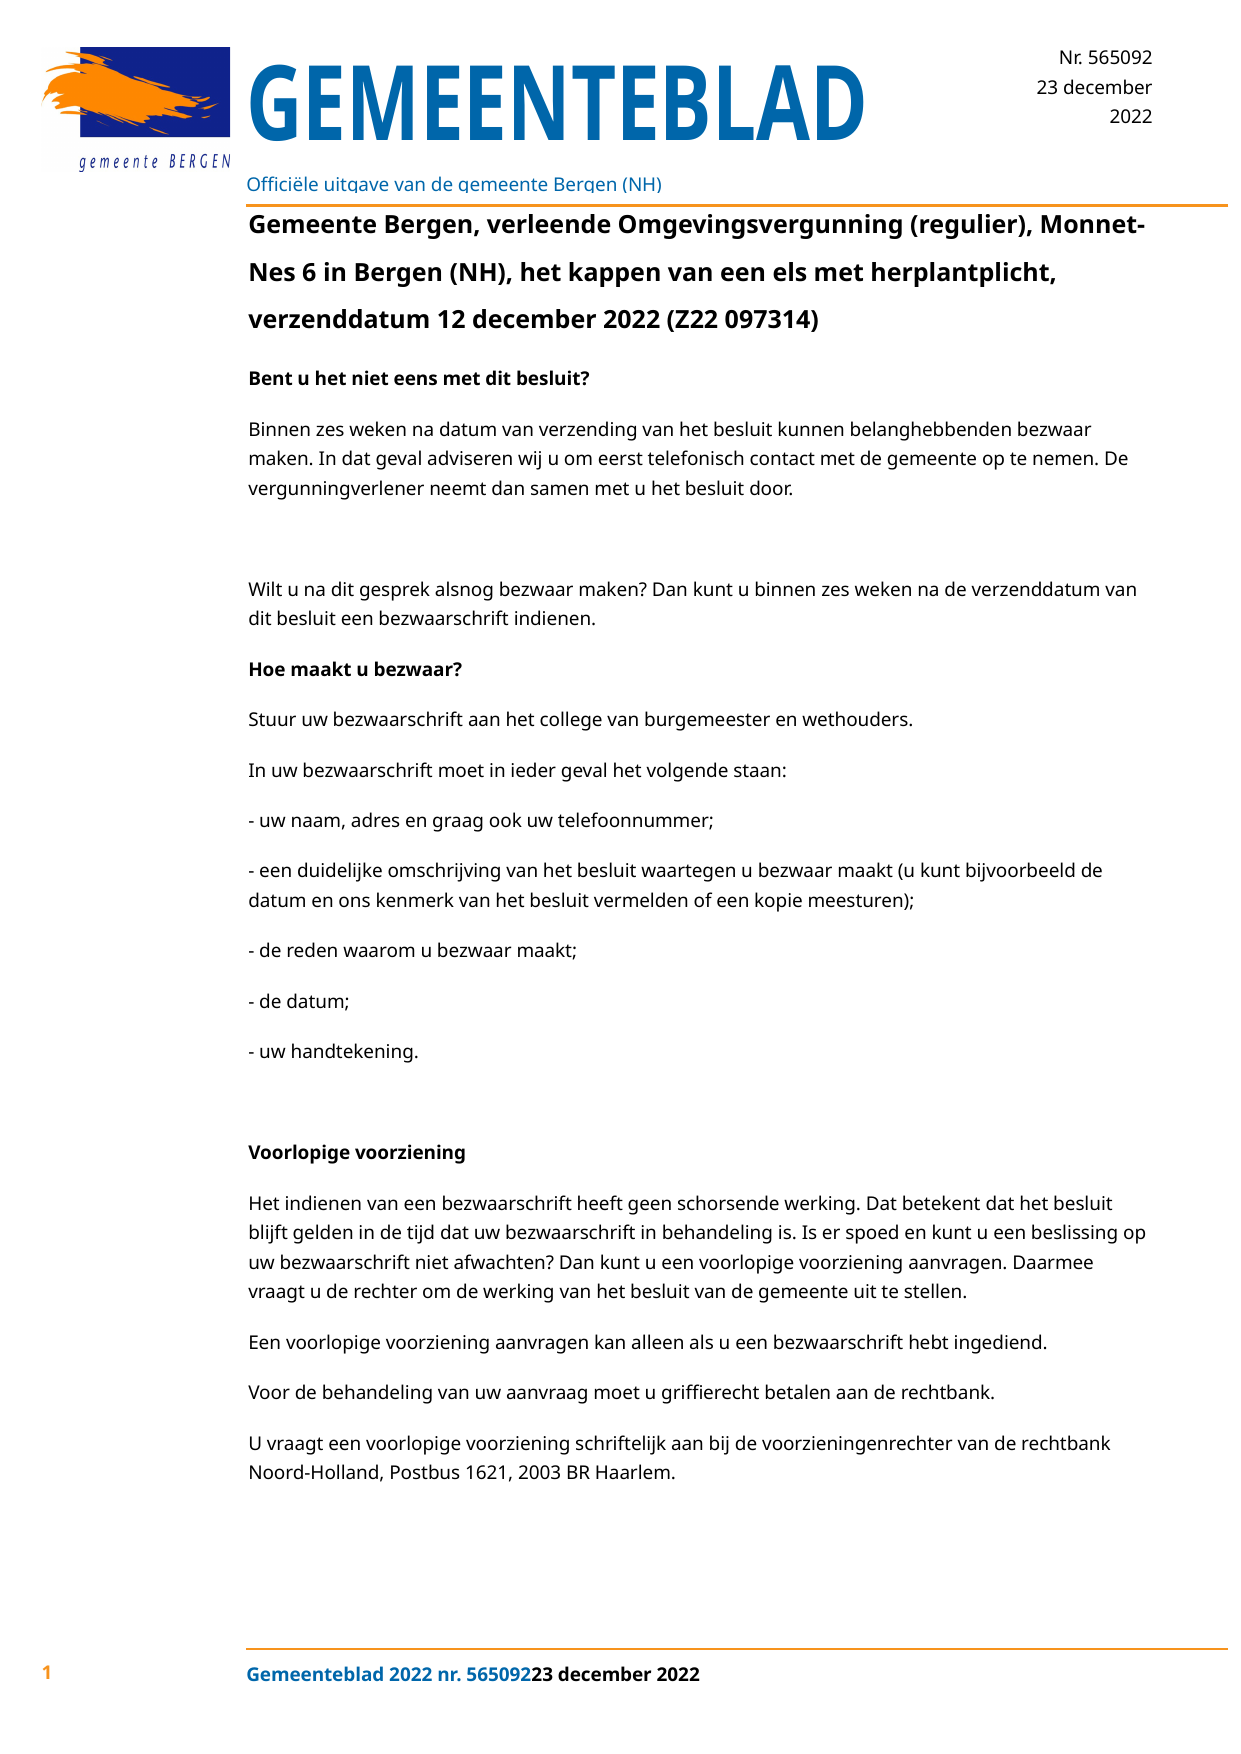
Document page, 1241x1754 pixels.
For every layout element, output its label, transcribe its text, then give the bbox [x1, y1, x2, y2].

text Wilt u na dit gesprek alsnog bezwaar maken? Dan kunt u binnen zes weken na de verzenddatum van dit besluit een bezwaarschrift indienen. [248, 576, 1152, 631]
text In uw bezwaarschrift moet in ieder geval het volgende staan: [248, 757, 1152, 782]
text - de datum; [248, 988, 1152, 1014]
text Het indienen van een bezwaarschrift heeft geen schorsende werking. Dat betekent dat het besluit blijft gelden in de tijd dat uw bezwaarschrift in behandeling is. Is er spoed en kunt u een beslissing op uw bezwaarschrift niet afwachten? Dan kunt u een voorlopige voorziening aanvragen. Daarmee vraagt u de rechter om de werking van het besluit van de gemeente uit te stellen. [248, 1190, 1152, 1304]
text Hoe maakt u bezwaar? [248, 656, 1152, 682]
text - de reden waarom u bezwaar maakt; [248, 938, 1152, 963]
text Gemeente Bergen, verleende Omgevingsvergunning (regulier), Monnet-Nes 6 in Bergen (NH), het kappen van een els met herplantplicht, verzenddatum 12 december 2022 (Z22 097314) [248, 207, 1152, 336]
text Een voorlopige voorziening aanvragen kan alleen als u een bezwaarschrift hebt ingediend. [248, 1329, 1152, 1354]
text Voor de behandeling van uw aanvraag moet u griffierecht betalen aan de rechtbank. [248, 1379, 1152, 1405]
text - een duidelijke omschrijving van het besluit waartegen u bezwaar maakt (u kunt bijvoorbeeld de datum en ons kenmerk van het besluit vermelden of een kopie meesturen); [248, 858, 1152, 913]
text - uw naam, adres en graag ook uw telefoonnummer; [248, 807, 1152, 833]
text Bent u het niet eens met dit besluit? [248, 366, 1152, 391]
text U vraagt een voorlopige voorziening schriftelijk aan bij de voorzieningenrechter van de rechtbank Noord-Holland, Postbus 1621, 2003 BR Haarlem. [248, 1430, 1152, 1485]
text Stuur uw bezwaarschrift aan het college van burgemeester en wethouders. [248, 706, 1152, 732]
picture [41, 47, 231, 172]
text Binnen zes weken na datum van verzending van het besluit kunnen belanghebbenden bezwaar maken. In dat geval adviseren wij u om eerst telefonisch contact met de gemeente op te nemen. De vergunningverlener neemt dan samen met u het besluit door. [248, 416, 1152, 501]
text - uw handtekening. [248, 1038, 1152, 1064]
text Voorlopige voorziening [248, 1139, 1152, 1165]
